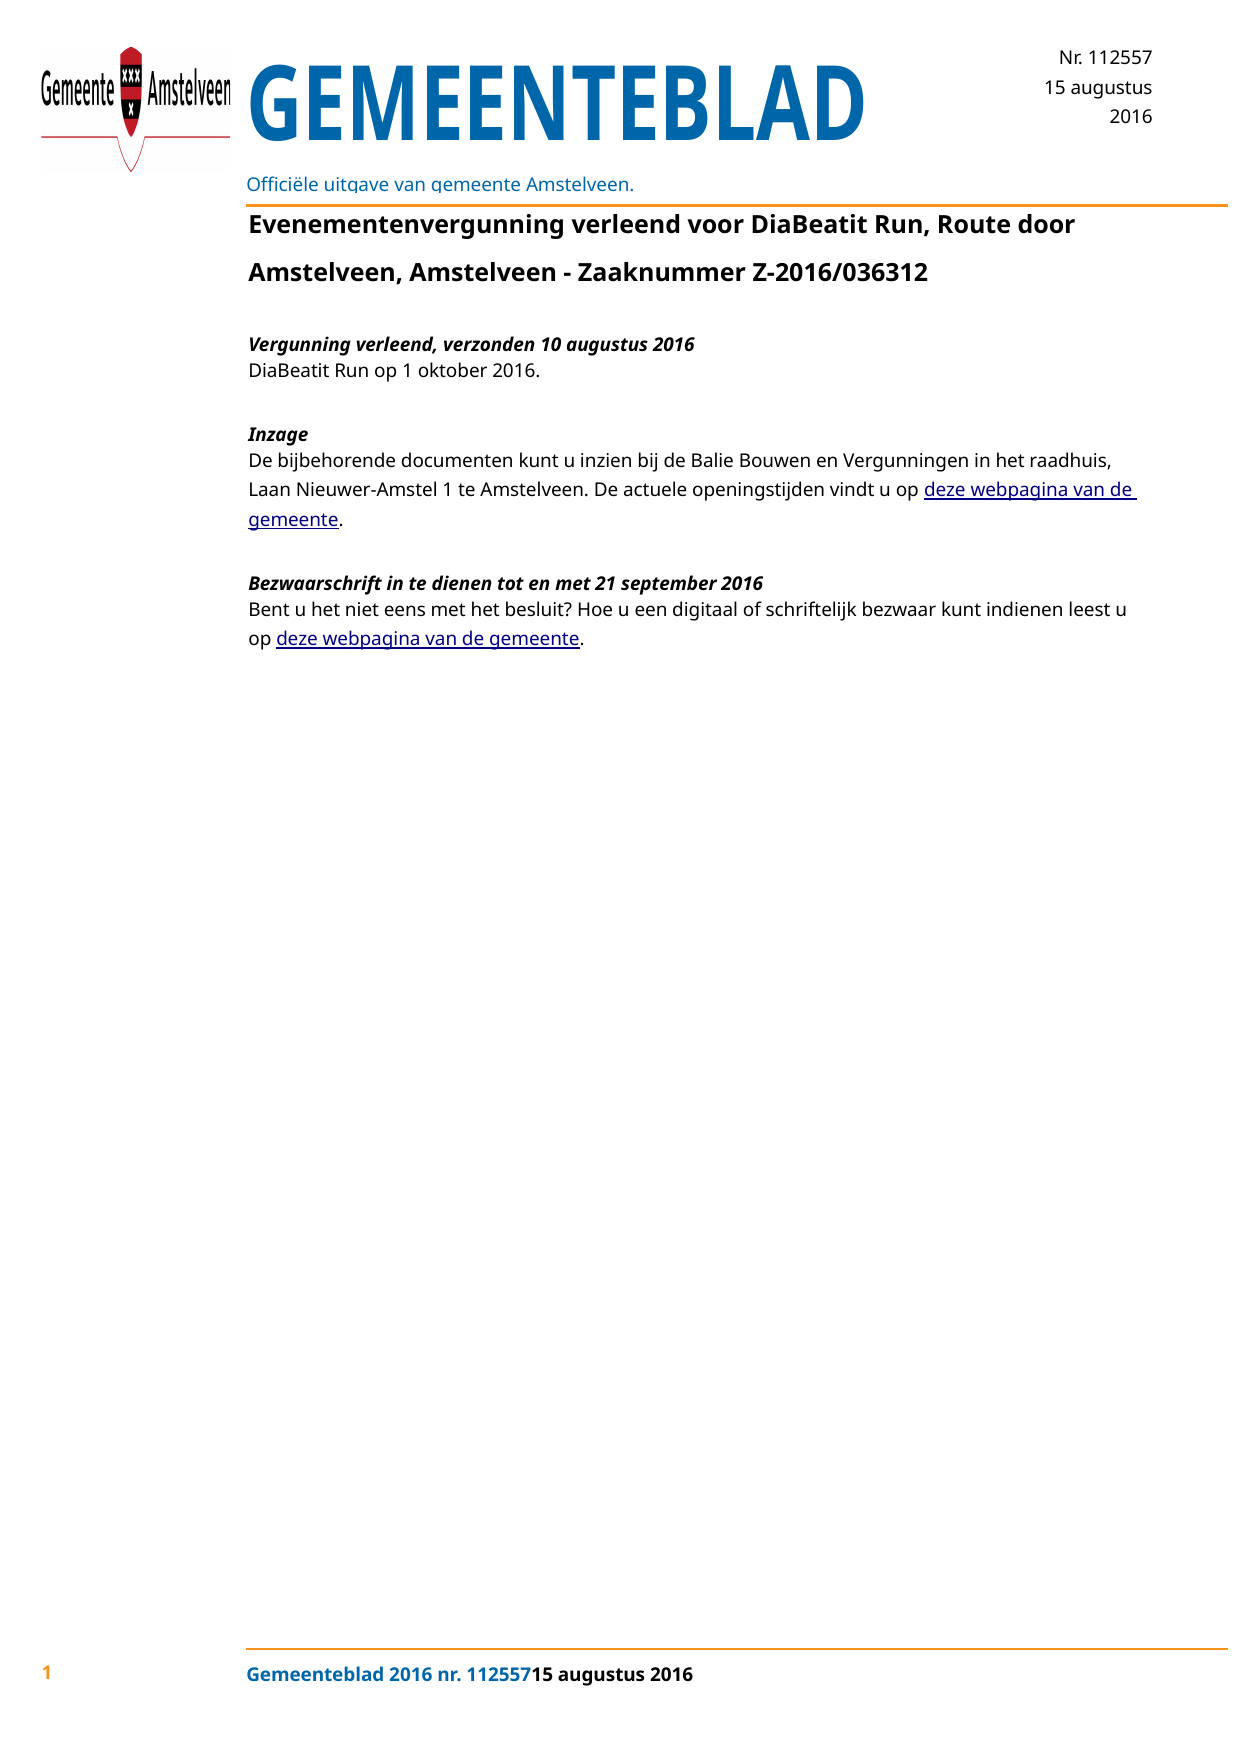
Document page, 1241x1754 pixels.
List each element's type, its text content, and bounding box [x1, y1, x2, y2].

text Evenementenvergunning verleend voor DiaBeatit Run, Route door Amstelveen, Amstelveen - Zaaknummer Z-2016/036312 [248, 207, 1152, 288]
text Bezwaarschrift in te dienen tot en met 21 september 2016 [248, 570, 1152, 596]
text Inzage [248, 421, 1152, 447]
text De bijbehorende documenten kunt u inzien bij de Balie Bouwen en Vergunningen in het raadhuis, Laan Nieuwer-Amstel 1 te Amstelveen. De actuele openingstijden vindt u op deze webpagina van de gemeente. [248, 447, 1152, 532]
text DiaBeatit Run op 1 oktober 2016. [248, 357, 1152, 383]
picture [41, 47, 231, 172]
text Bent u het niet eens met het besluit? Hoe u een digitaal of schriftelijk bezwaar kunt indienen leest u op deze webpagina van de gemeente. [248, 596, 1152, 651]
text Vergunning verleend, verzonden 10 augustus 2016 [248, 331, 1152, 357]
